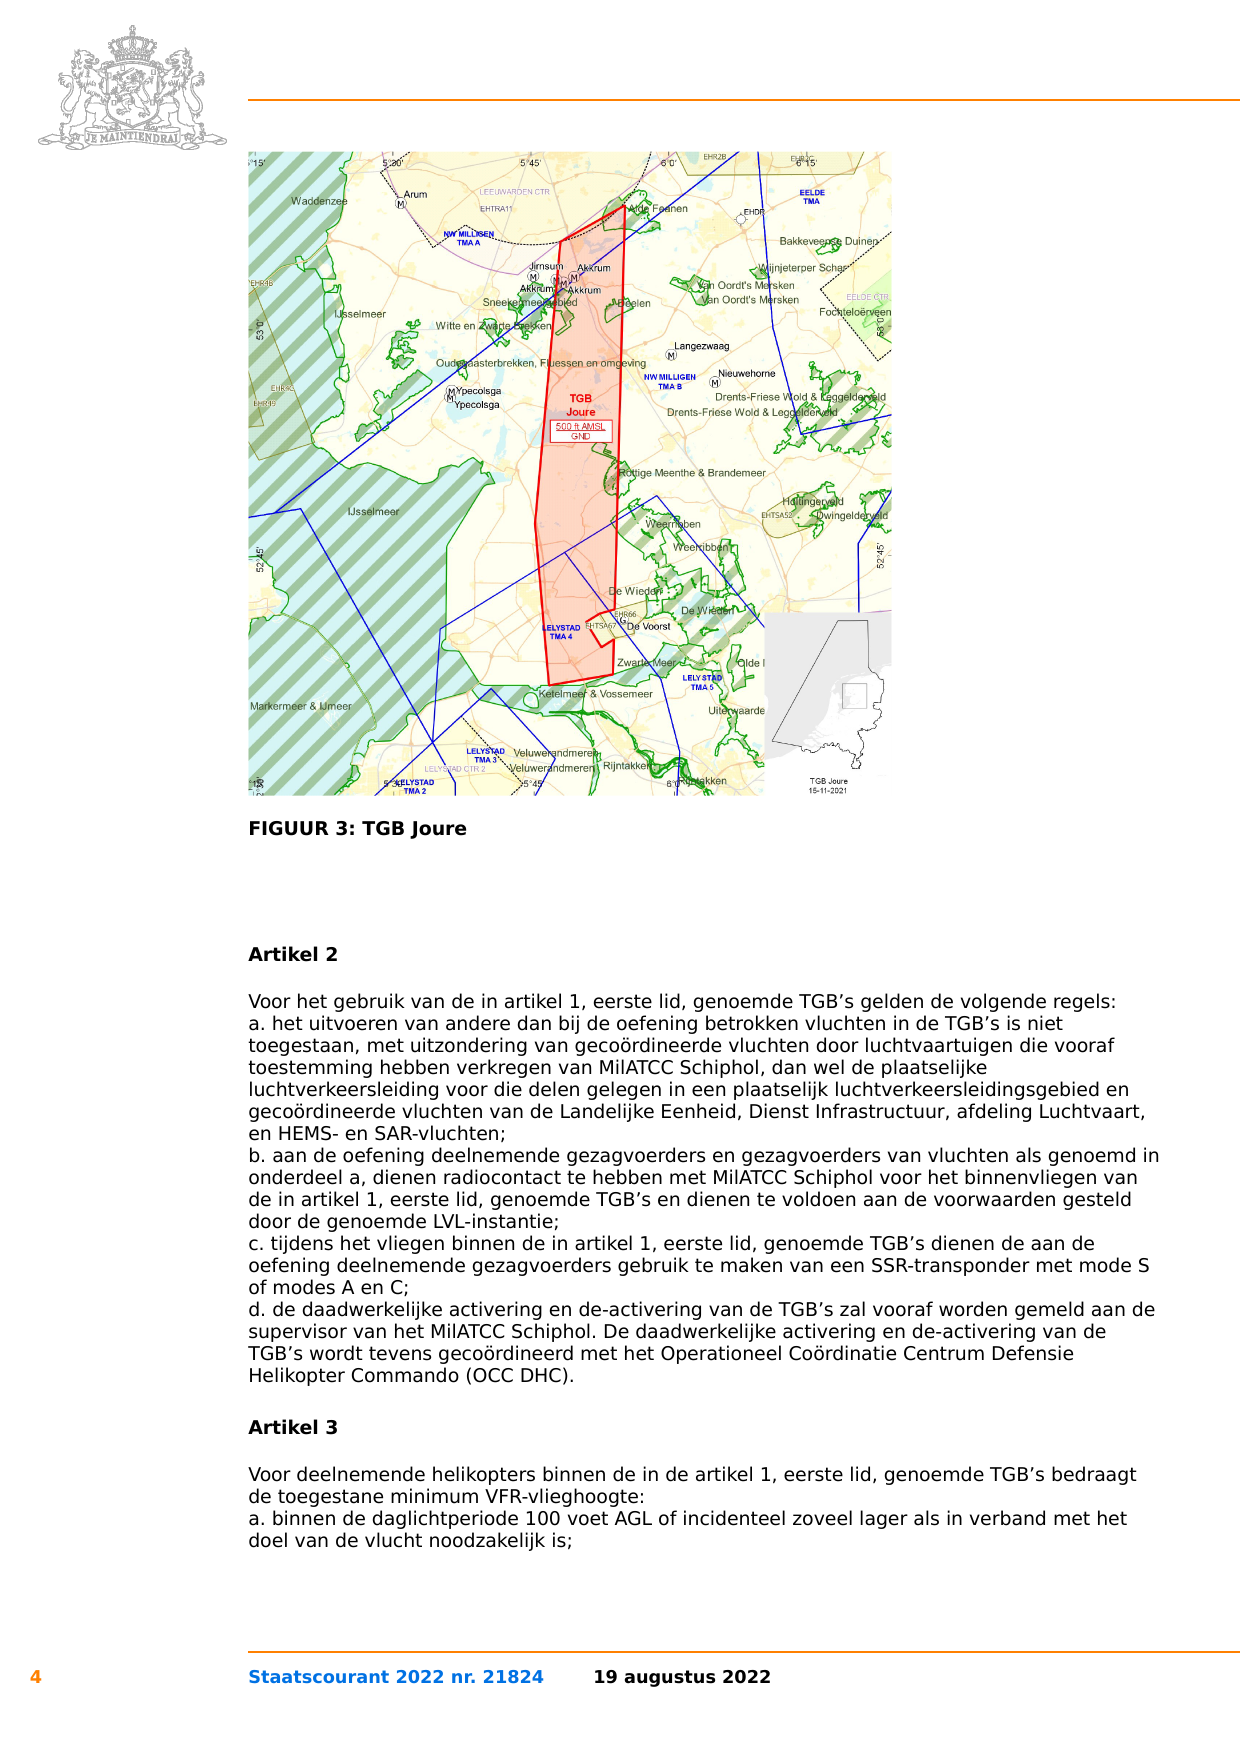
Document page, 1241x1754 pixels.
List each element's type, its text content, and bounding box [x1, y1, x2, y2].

text FIGUUR 3: TGB Joure [248, 817, 892, 839]
subtitle Artikel 3 [248, 1417, 1163, 1439]
text Voor deelnemende helikopters binnen de in de artikel 1, eerste lid, genoemde TGB’s bedraagt de toegestane minimum VFR-vlieghoogte: [248, 1464, 1163, 1508]
subtitle Artikel 2 [248, 944, 1163, 966]
text c. tijdens het vliegen binnen de in artikel 1, eerste lid, genoemde TGB’s dienen de aan de oefening deelnemende gezagvoerders gebruik te maken van een SSR-transponder met mode S of modes A en C; [248, 1233, 1163, 1299]
text a. het uitvoeren van andere dan bij de oefening betrokken vluchten in de TGB’s is niet toegestaan, met uitzondering van gecoördineerde vluchten door luchtvaartuigen die vooraf toestemming hebben verkregen van MilATCC Schiphol, dan wel de plaatselijke luchtverkeersleiding voor die delen gelegen in een plaatselijk luchtverkeersleidingsgebied en gecoördineerde vluchten van de Landelijke Eenheid, Dienst Infrastructuur, afdeling Luchtvaart, en HEMS- en SAR-vluchten; [248, 1013, 1163, 1145]
picture [38, 25, 227, 150]
text d. de daadwerkelijke activering en de-activering van de TGB’s zal vooraf worden gemeld aan de supervisor van het MilATCC Schiphol. De daadwerkelijke activering en de-activering van de TGB’s wordt tevens gecoördineerd met het Operationeel Coördinatie Centrum Defensie Helikopter Commando (OCC DHC). [248, 1299, 1163, 1387]
text Voor het gebruik van de in artikel 1, eerste lid, genoemde TGB’s gelden de volgende regels: [248, 991, 1163, 1013]
text a. binnen de daglichtperiode 100 voet AGL of incidenteel zoveel lager als in verband met het doel van de vlucht noodzakelijk is; [248, 1508, 1163, 1552]
text b. aan de oefening deelnemende gezagvoerders en gezagvoerders van vluchten als genoemd in onderdeel a, dienen radiocontact te hebben met MilATCC Schiphol voor het binnenvliegen van de in artikel 1, eerste lid, genoemde TGB’s en dienen te voldoen aan de voorwaarden gesteld door de genoemde LVL-instantie; [248, 1145, 1163, 1233]
picture [248, 151, 892, 796]
